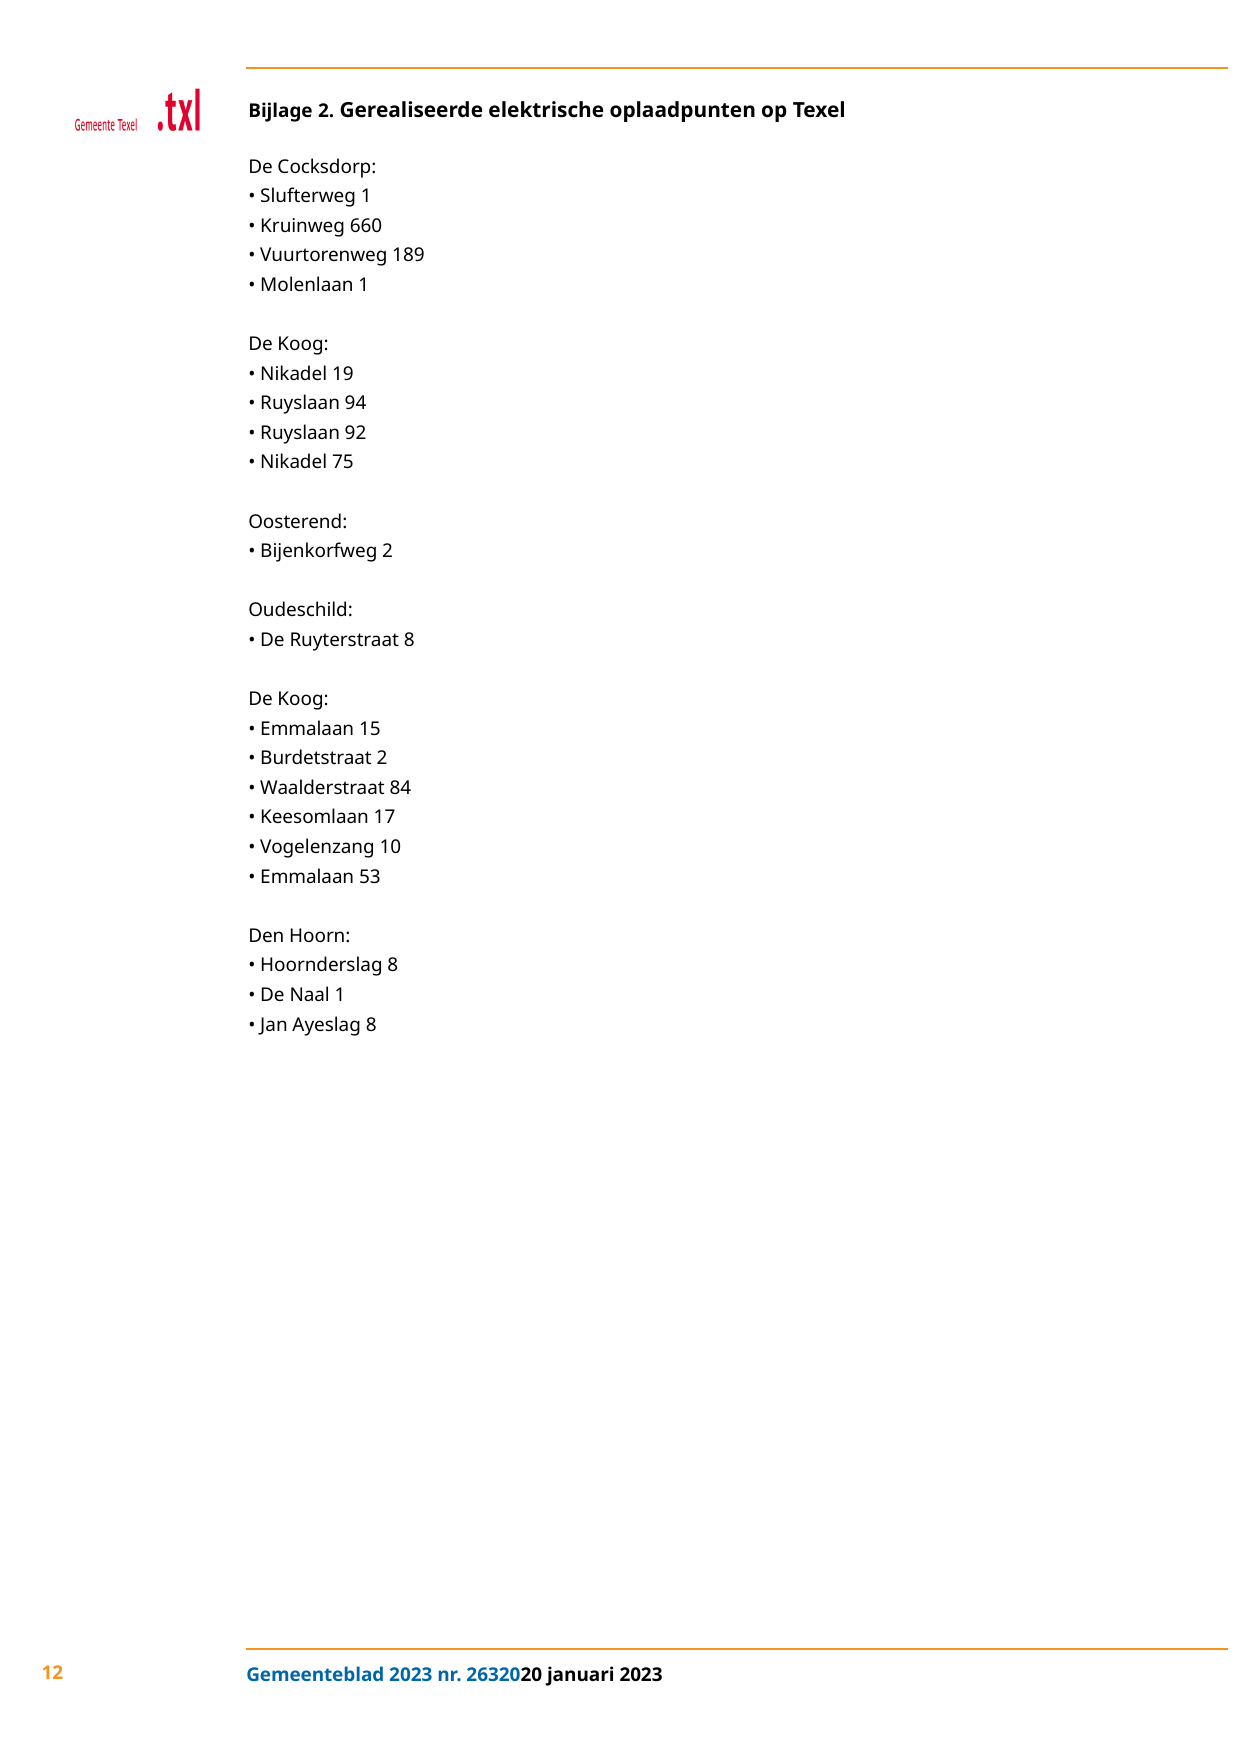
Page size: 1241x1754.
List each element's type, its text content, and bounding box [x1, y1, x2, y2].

text • Ruyslaan 94 [248, 389, 1152, 415]
text • Ruyslaan 92 [248, 419, 1152, 445]
text De Koog: [248, 330, 1152, 356]
text • Hoornderslag 8 [248, 952, 1152, 977]
text De Cocksdorp: [248, 153, 1152, 179]
text • Nikadel 19 [248, 360, 1152, 386]
text • Molenlaan 1 [248, 271, 1152, 297]
text • Jan Ayeslag 8 [248, 1011, 1152, 1037]
text • Bijenkorfweg 2 [248, 537, 1152, 563]
text • Keesomlaan 17 [248, 804, 1152, 829]
text Den Hoorn: [248, 922, 1152, 948]
text De Koog: [248, 685, 1152, 711]
text • Emmalaan 53 [248, 863, 1152, 889]
text • Slufterweg 1 [248, 182, 1152, 208]
text • Nikadel 75 [248, 449, 1152, 474]
text • Vuurtorenweg 189 [248, 242, 1152, 267]
text • Vogelenzang 10 [248, 833, 1152, 859]
text Oosterend: [248, 508, 1152, 534]
text Oudeschild: [248, 597, 1152, 622]
text • De Ruyterstraat 8 [248, 626, 1152, 652]
text • Emmalaan 15 [248, 715, 1152, 741]
text • De Naal 1 [248, 981, 1152, 1007]
text • Kruinweg 660 [248, 212, 1152, 238]
text • Waalderstraat 84 [248, 774, 1152, 800]
picture [41, 47, 231, 172]
text Bijlage 2. Gerealiseerde elektrische oplaadpunten op Texel [248, 95, 1152, 123]
text • Burdetstraat 2 [248, 744, 1152, 770]
